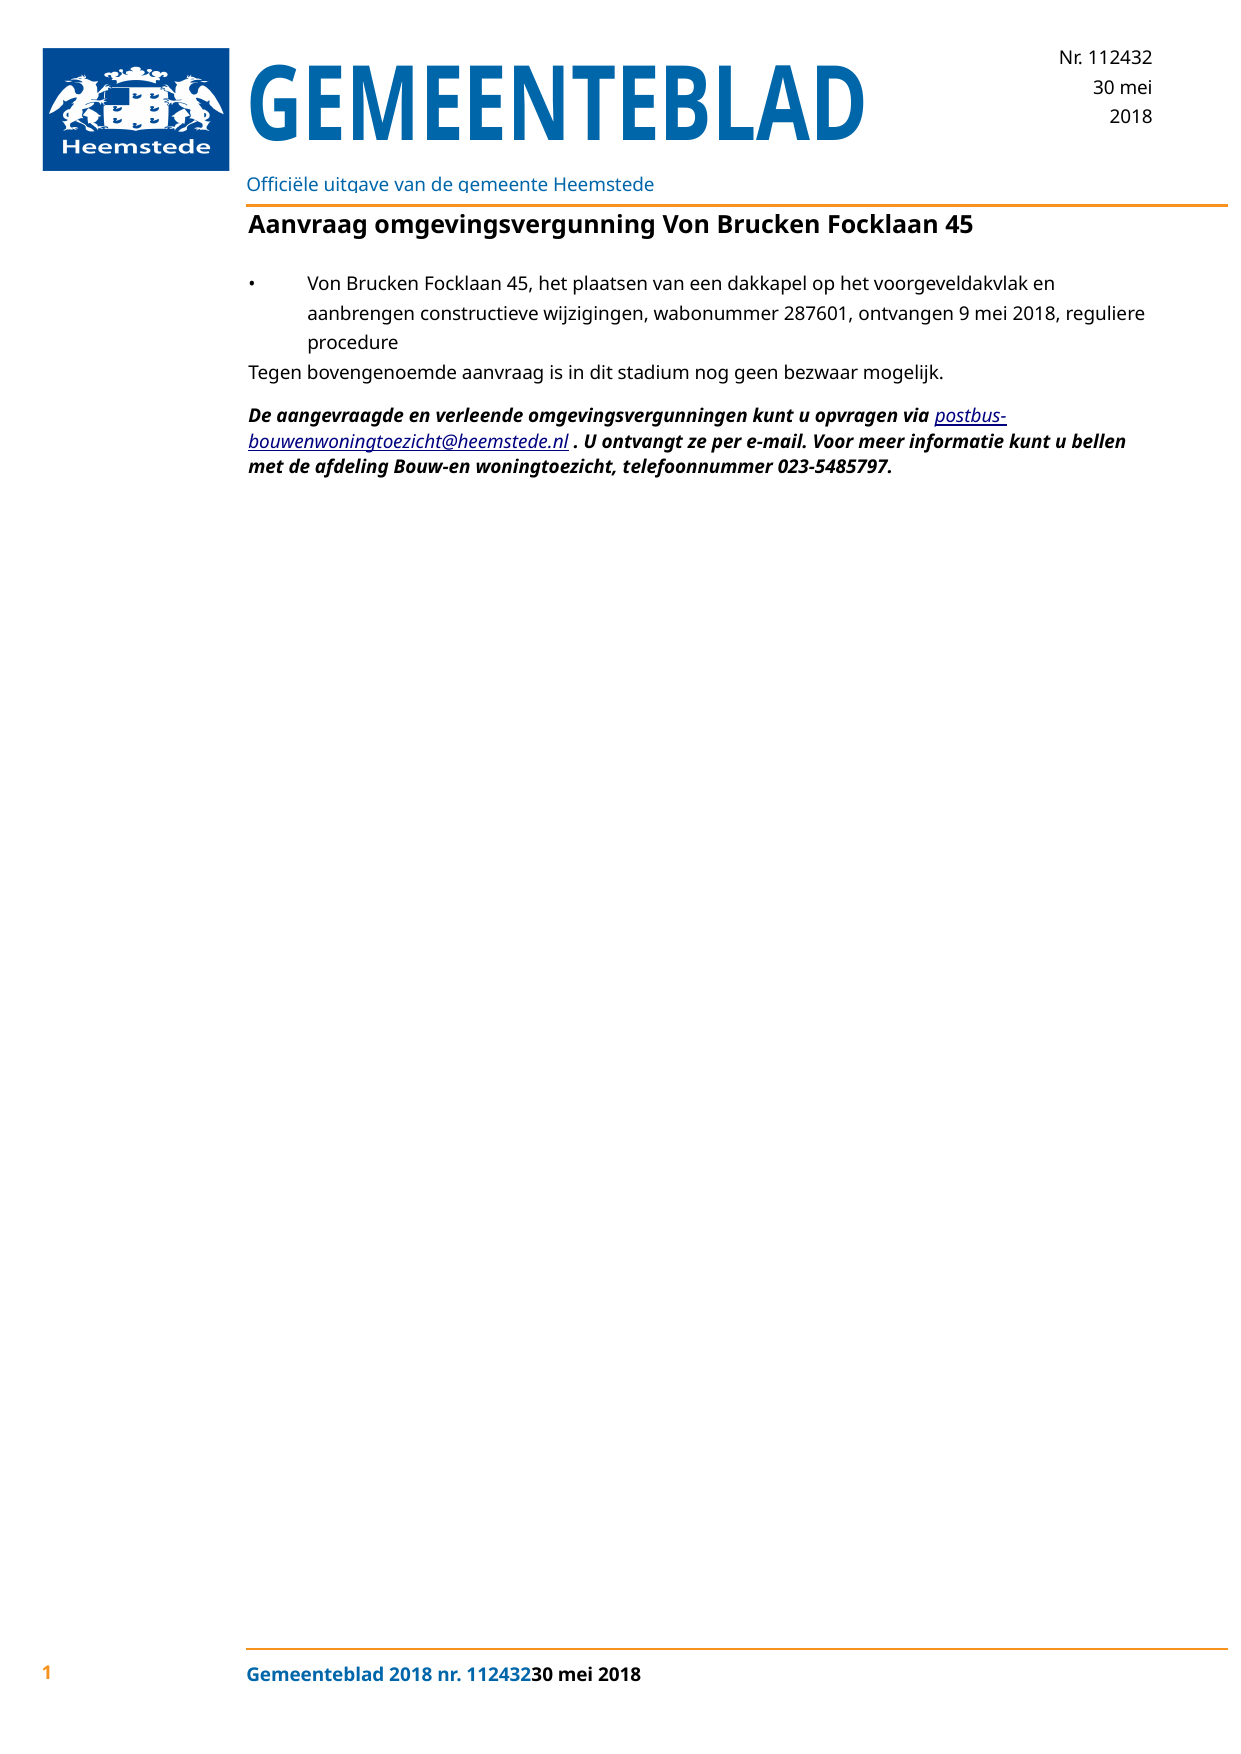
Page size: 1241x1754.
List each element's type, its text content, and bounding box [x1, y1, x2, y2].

picture [41, 47, 231, 172]
list Von Brucken Focklaan 45, het plaatsen van een dakkapel op het voorgeveldakvlak en aanbrengen constructieve wijzigingen, wabonummer 287601, ontvangen 9 mei 2018, reguliere procedure [248, 270, 1152, 355]
text De aangevraagde en verleende omgevingsvergunningen kunt u opvragen via postbus-bouwenwoningtoezicht@heemstede.nl . U ontvangt ze per e-mail. Voor meer informatie kunt u bellen met de afdeling Bouw-en woningtoezicht, telefoonnummer 023-5485797. [248, 402, 1152, 479]
text Aanvraag omgevingsvergunning Von Brucken Focklaan 45 [248, 207, 1152, 241]
text Tegen bovengenoemde aanvraag is in dit stadium nog geen bezwaar mogelijk. [248, 359, 1152, 385]
